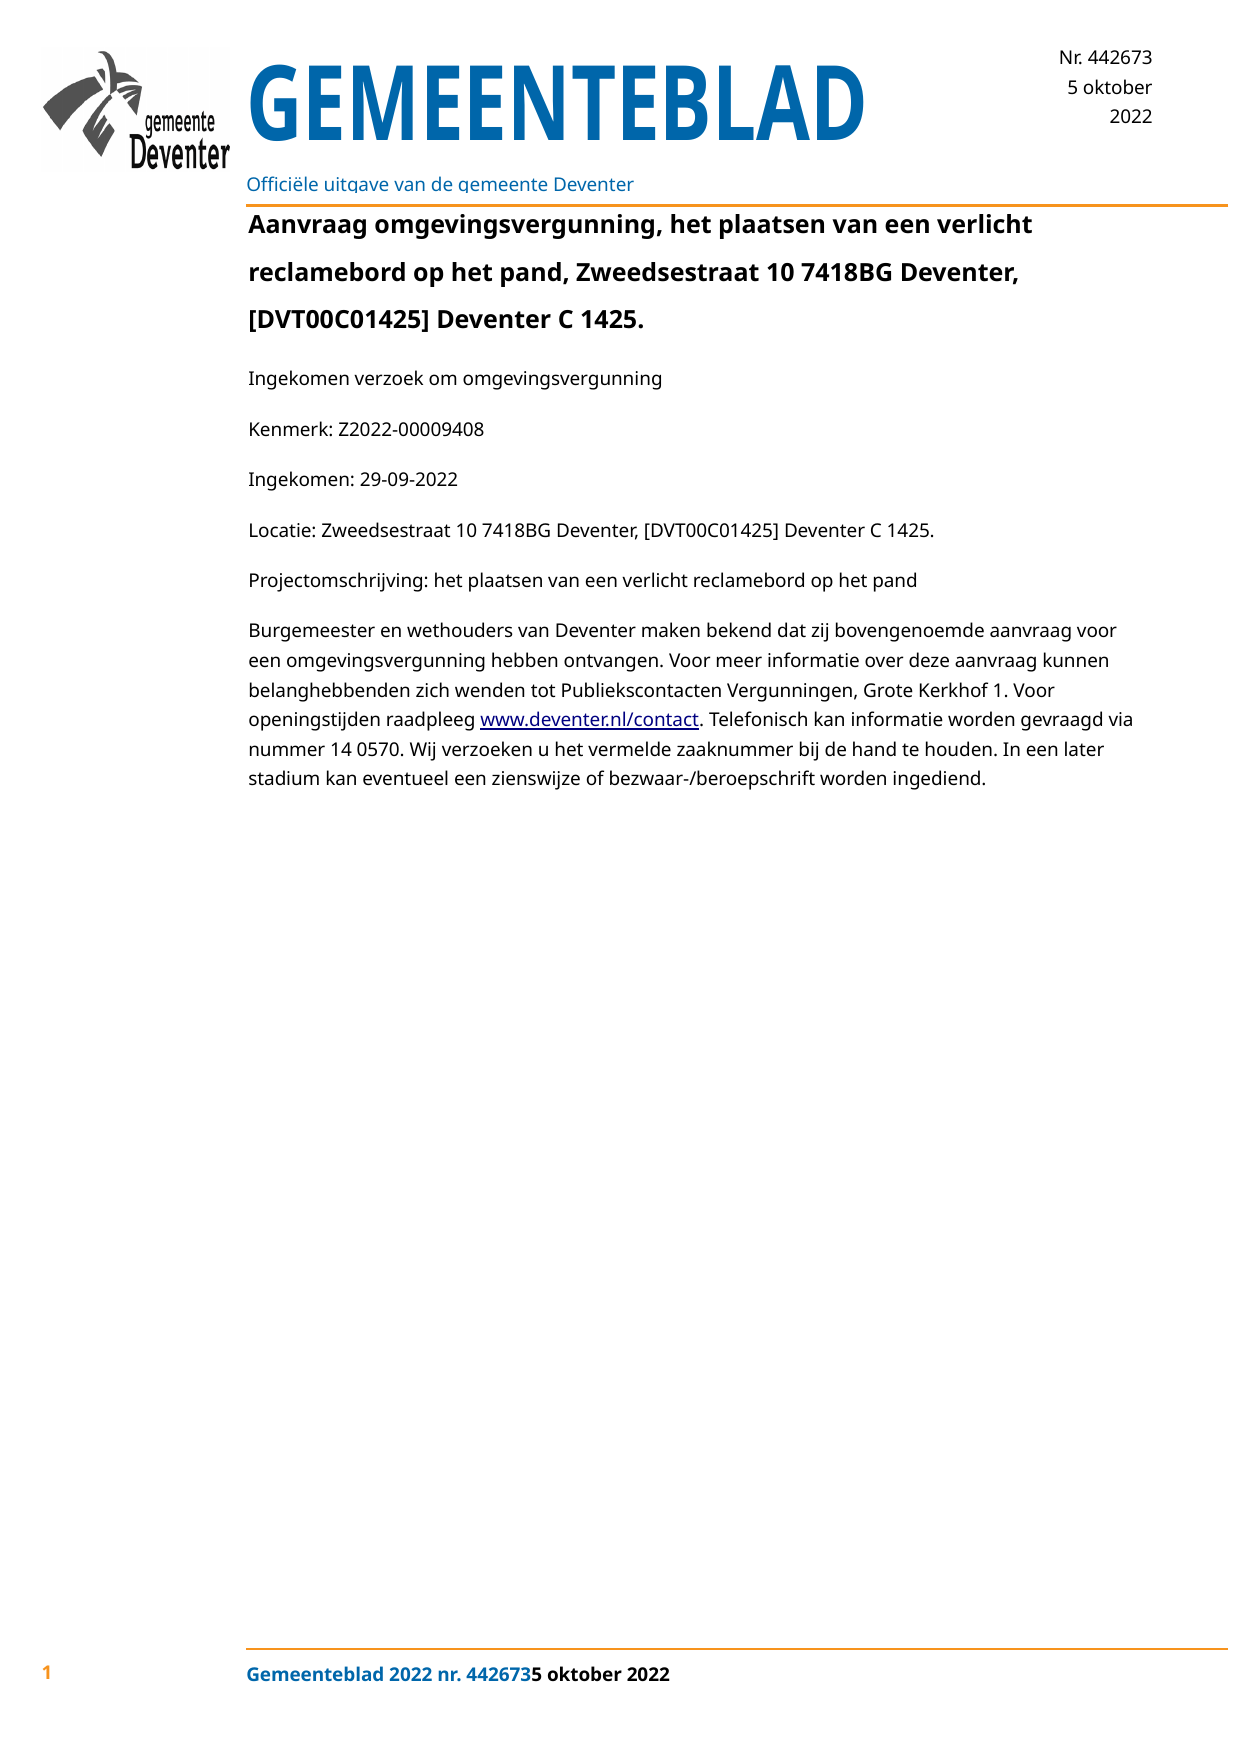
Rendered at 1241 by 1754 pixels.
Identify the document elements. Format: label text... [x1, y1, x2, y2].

text Ingekomen verzoek om omgevingsvergunning [248, 366, 1152, 391]
text Kenmerk: Z2022-00009408 [248, 416, 1152, 442]
picture [41, 47, 231, 172]
text Aanvraag omgevingsvergunning, het plaatsen van een verlicht reclamebord op het pand, Zweedsestraat 10 7418BG Deventer, [DVT00C01425] Deventer C 1425. [248, 207, 1152, 336]
text Projectomschrijving: het plaatsen van een verlicht reclamebord op het pand [248, 567, 1152, 593]
text Locatie: Zweedsestraat 10 7418BG Deventer, [DVT00C01425] Deventer C 1425. [248, 517, 1152, 542]
text Ingekomen: 29-09-2022 [248, 466, 1152, 492]
text Burgemeester en wethouders van Deventer maken bekend dat zij bovengenoemde aanvraag voor een omgevingsvergunning hebben ontvangen. Voor meer informatie over deze aanvraag kunnen belanghebbenden zich wenden tot Publiekscontacten Vergunningen, Grote Kerkhof 1. Voor openingstijden raadpleeg www.deventer.nl/contact. Telefonisch kan informatie worden gevraagd via nummer 14 0570. Wij verzoeken u het vermelde zaaknummer bij de hand te houden. In een later stadium kan eventueel een zienswijze of bezwaar-/beroepschrift worden ingediend. [248, 618, 1152, 791]
